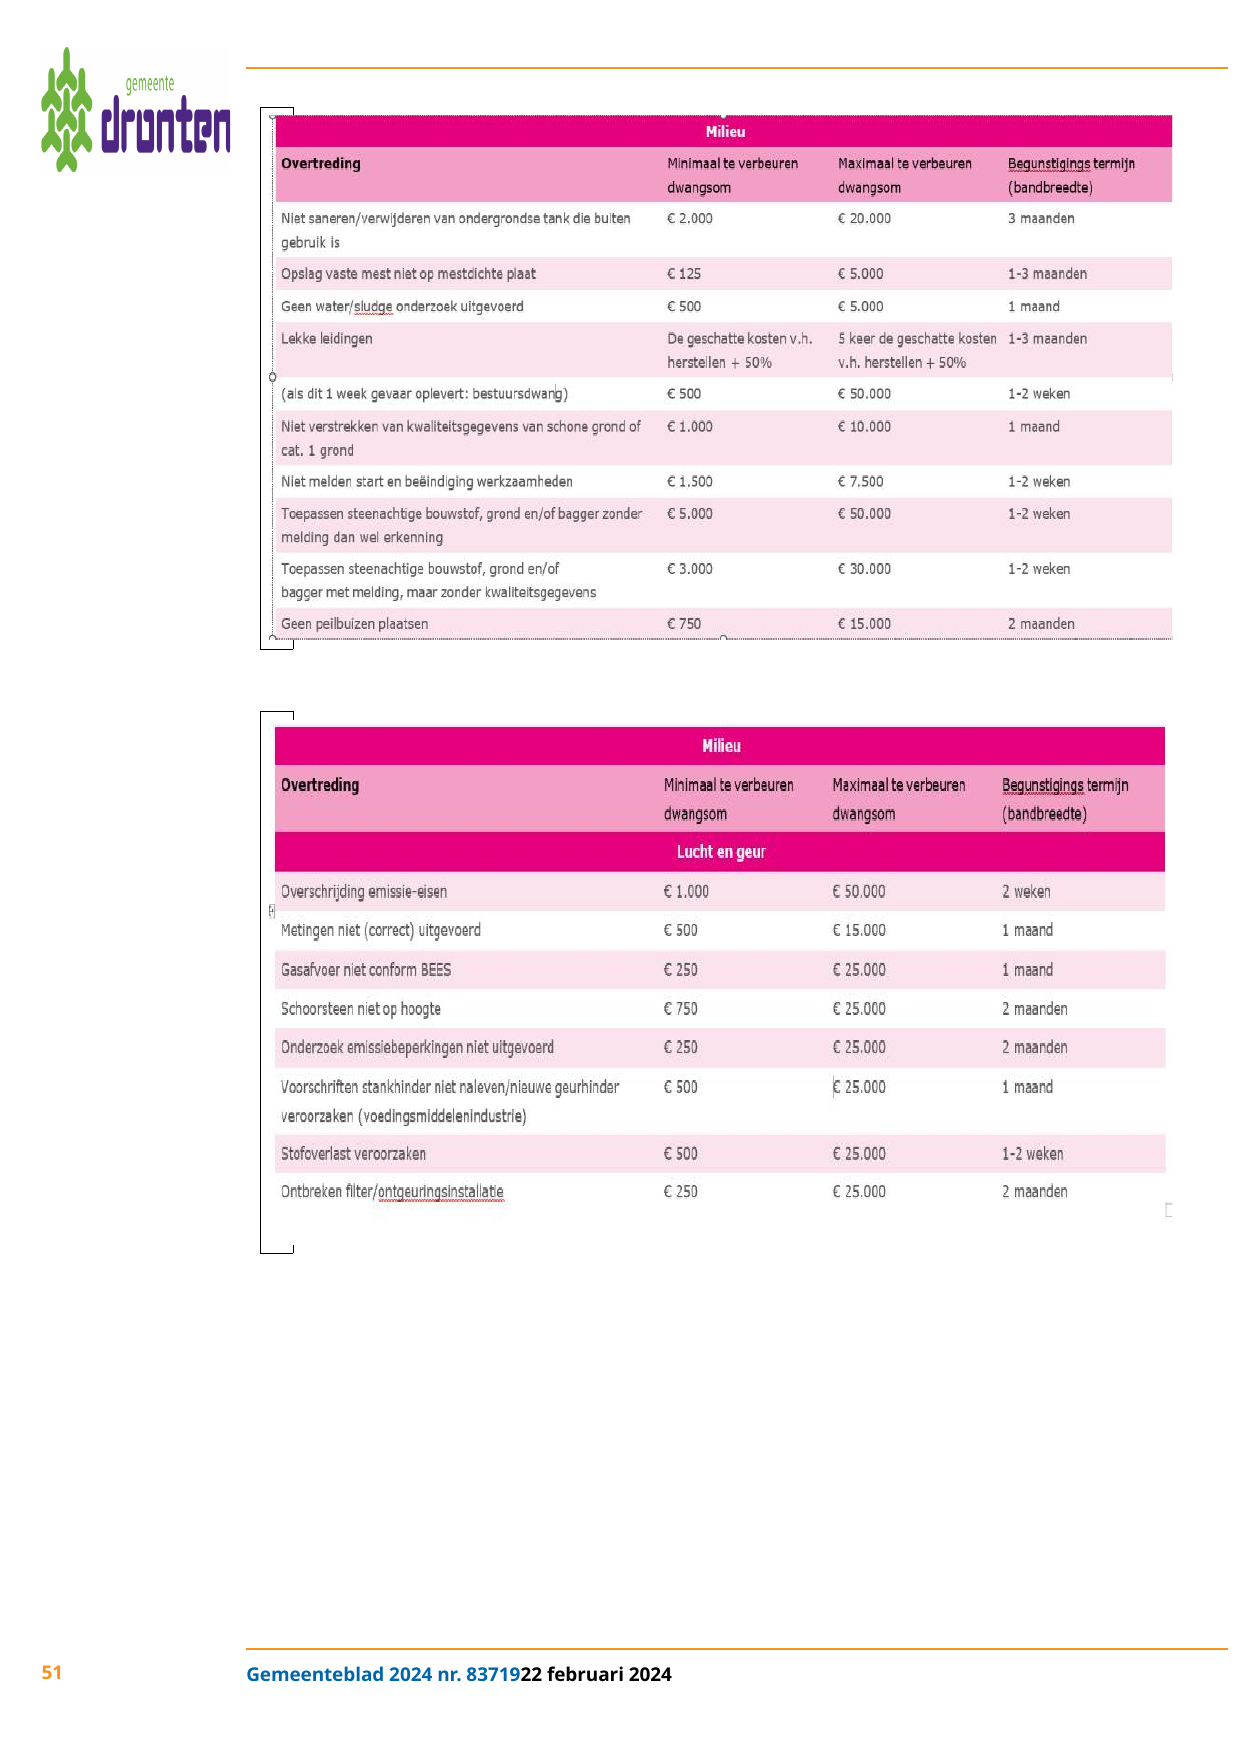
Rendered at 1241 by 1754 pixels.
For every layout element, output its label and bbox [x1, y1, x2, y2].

picture [268, 115, 1173, 640]
picture [41, 47, 231, 172]
picture [268, 720, 1173, 1245]
